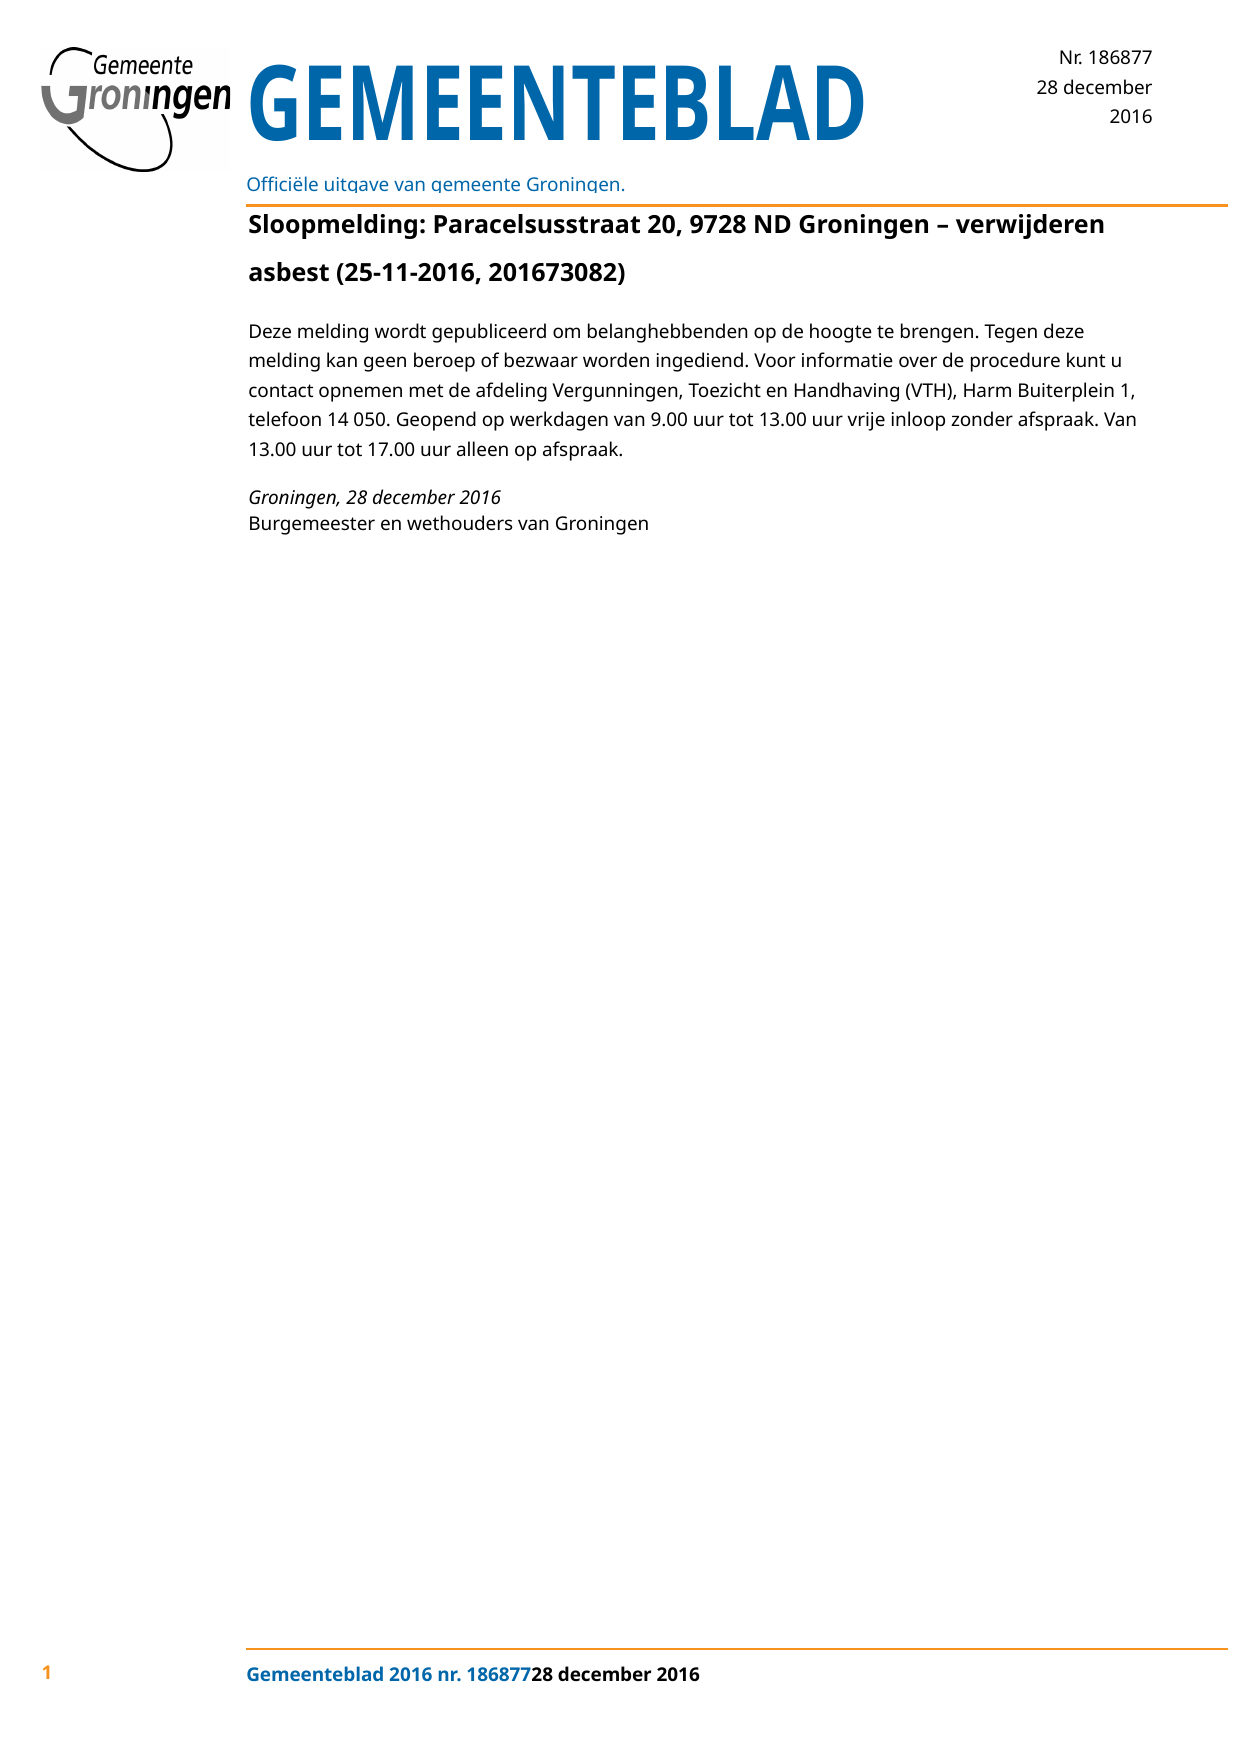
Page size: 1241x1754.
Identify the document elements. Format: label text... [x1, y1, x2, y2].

text Sloopmelding: Paracelsusstraat 20, 9728 ND Groningen – verwijderen asbest (25-11-2016, 201673082) [248, 207, 1152, 288]
text Deze melding wordt gepubliceerd om belanghebbenden op de hoogte te brengen. Tegen deze melding kan geen beroep of bezwaar worden ingediend. Voor informatie over de procedure kunt u contact opnemen met de afdeling Vergunningen, Toezicht en Handhaving (VTH), Harm Buiterplein 1, telefoon 14 050. Geopend op werkdagen van 9.00 uur tot 13.00 uur vrije inloop zonder afspraak. Van 13.00 uur tot 17.00 uur alleen op afspraak. [248, 318, 1152, 462]
text Burgemeester en wethouders van Groningen [248, 510, 1152, 536]
picture [41, 47, 231, 172]
text Groningen, 28 december 2016 [248, 484, 1152, 510]
